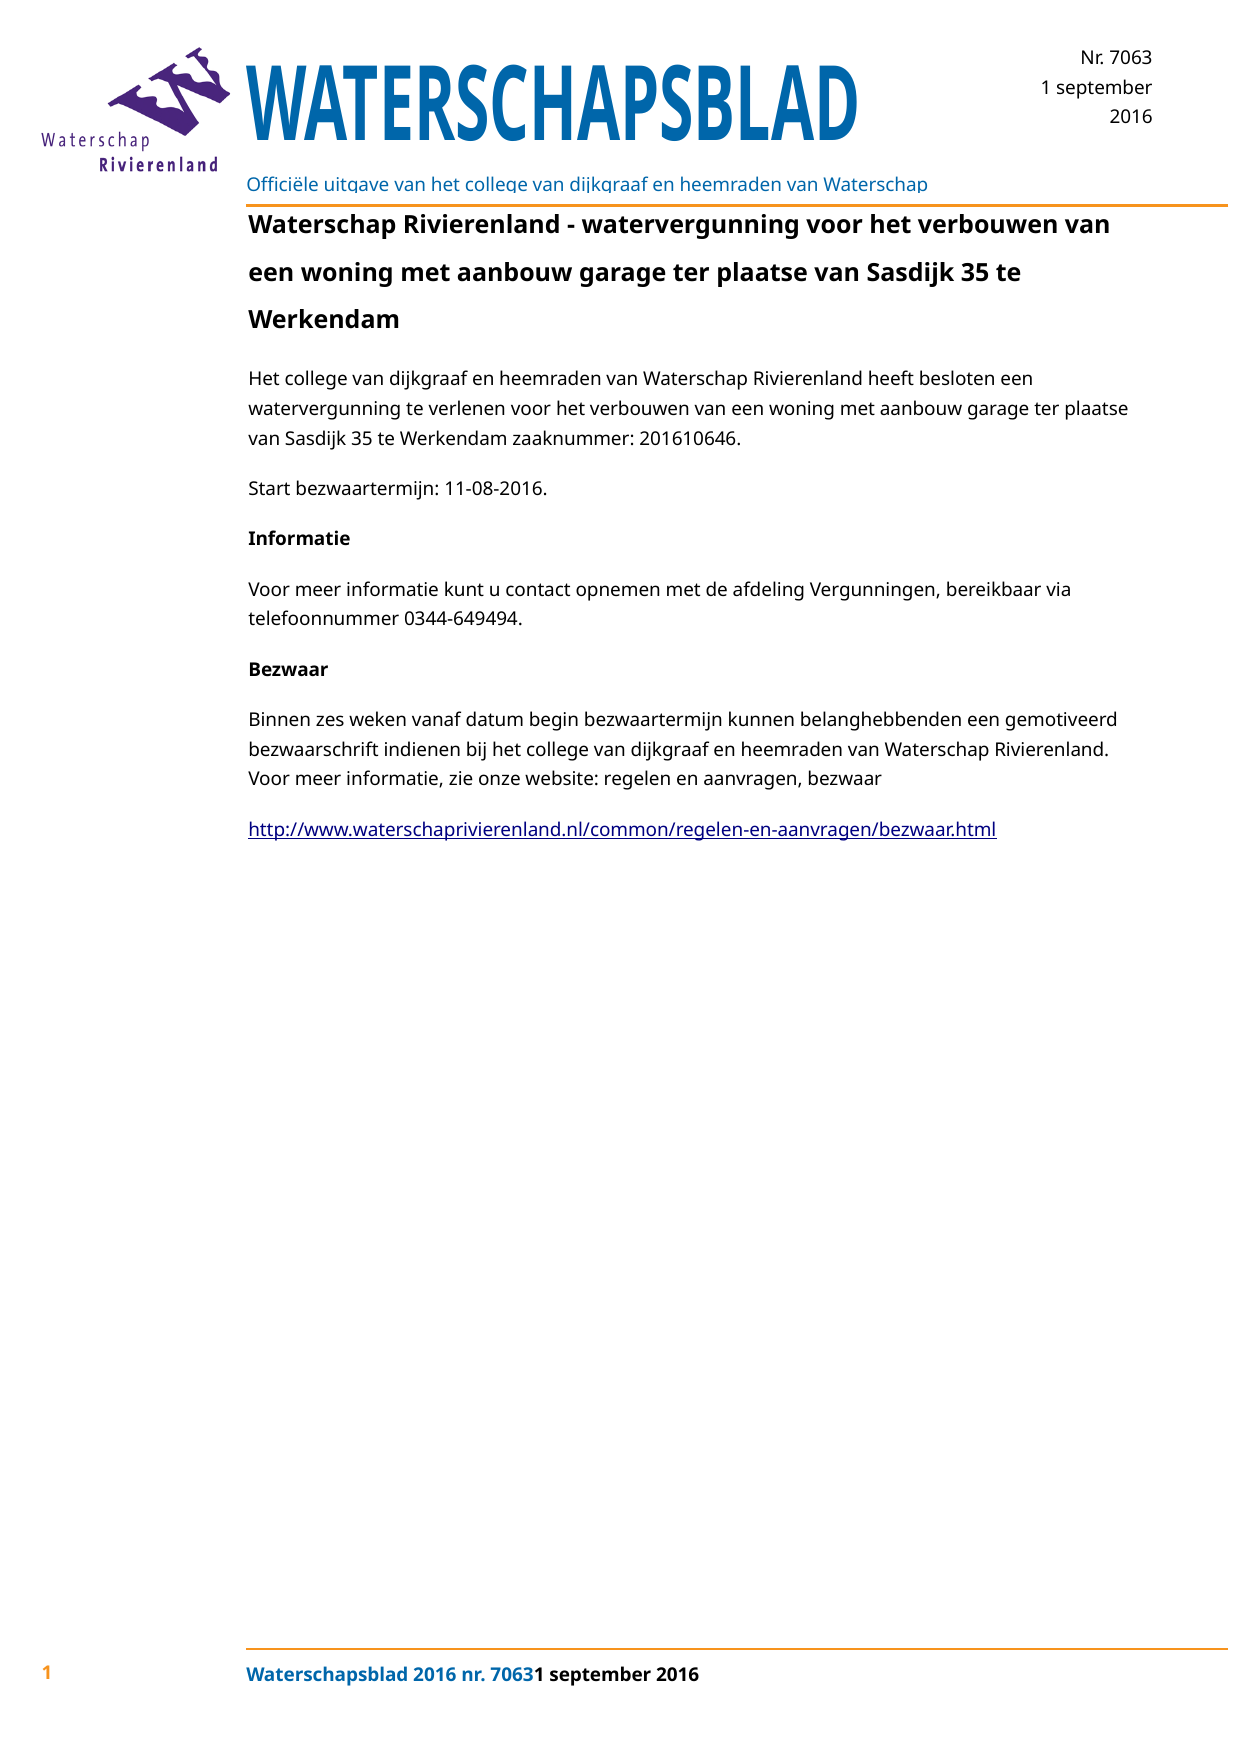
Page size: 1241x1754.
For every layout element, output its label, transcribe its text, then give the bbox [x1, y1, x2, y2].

text http://www.waterschaprivierenland.nl/common/regelen-en-aanvragen/bezwaar.html [248, 816, 1152, 842]
text Informatie [248, 526, 1152, 551]
text Het college van dijkgraaf en heemraden van Waterschap Rivierenland heeft besloten een watervergunning te verlenen voor het verbouwen van een woning met aanbouw garage ter plaatse van Sasdijk 35 te Werkendam zaaknummer: 201610646. [248, 366, 1152, 450]
picture [41, 47, 231, 172]
text Voor meer informatie kunt u contact opnemen met de afdeling Vergunningen, bereikbaar via telefoonnummer 0344-649494. [248, 576, 1152, 631]
text Start bezwaartermijn: 11-08-2016. [248, 475, 1152, 501]
text Bezwaar [248, 656, 1152, 682]
text Binnen zes weken vanaf datum begin bezwaartermijn kunnen belanghebbenden een gemotiveerd bezwaarschrift indienen bij het college van dijkgraaf en heemraden van Waterschap Rivierenland. Voor meer informatie, zie onze website: regelen en aanvragen, bezwaar [248, 706, 1152, 791]
text Waterschap Rivierenland - watervergunning voor het verbouwen van een woning met aanbouw garage ter plaatse van Sasdijk 35 te Werkendam [248, 207, 1152, 336]
